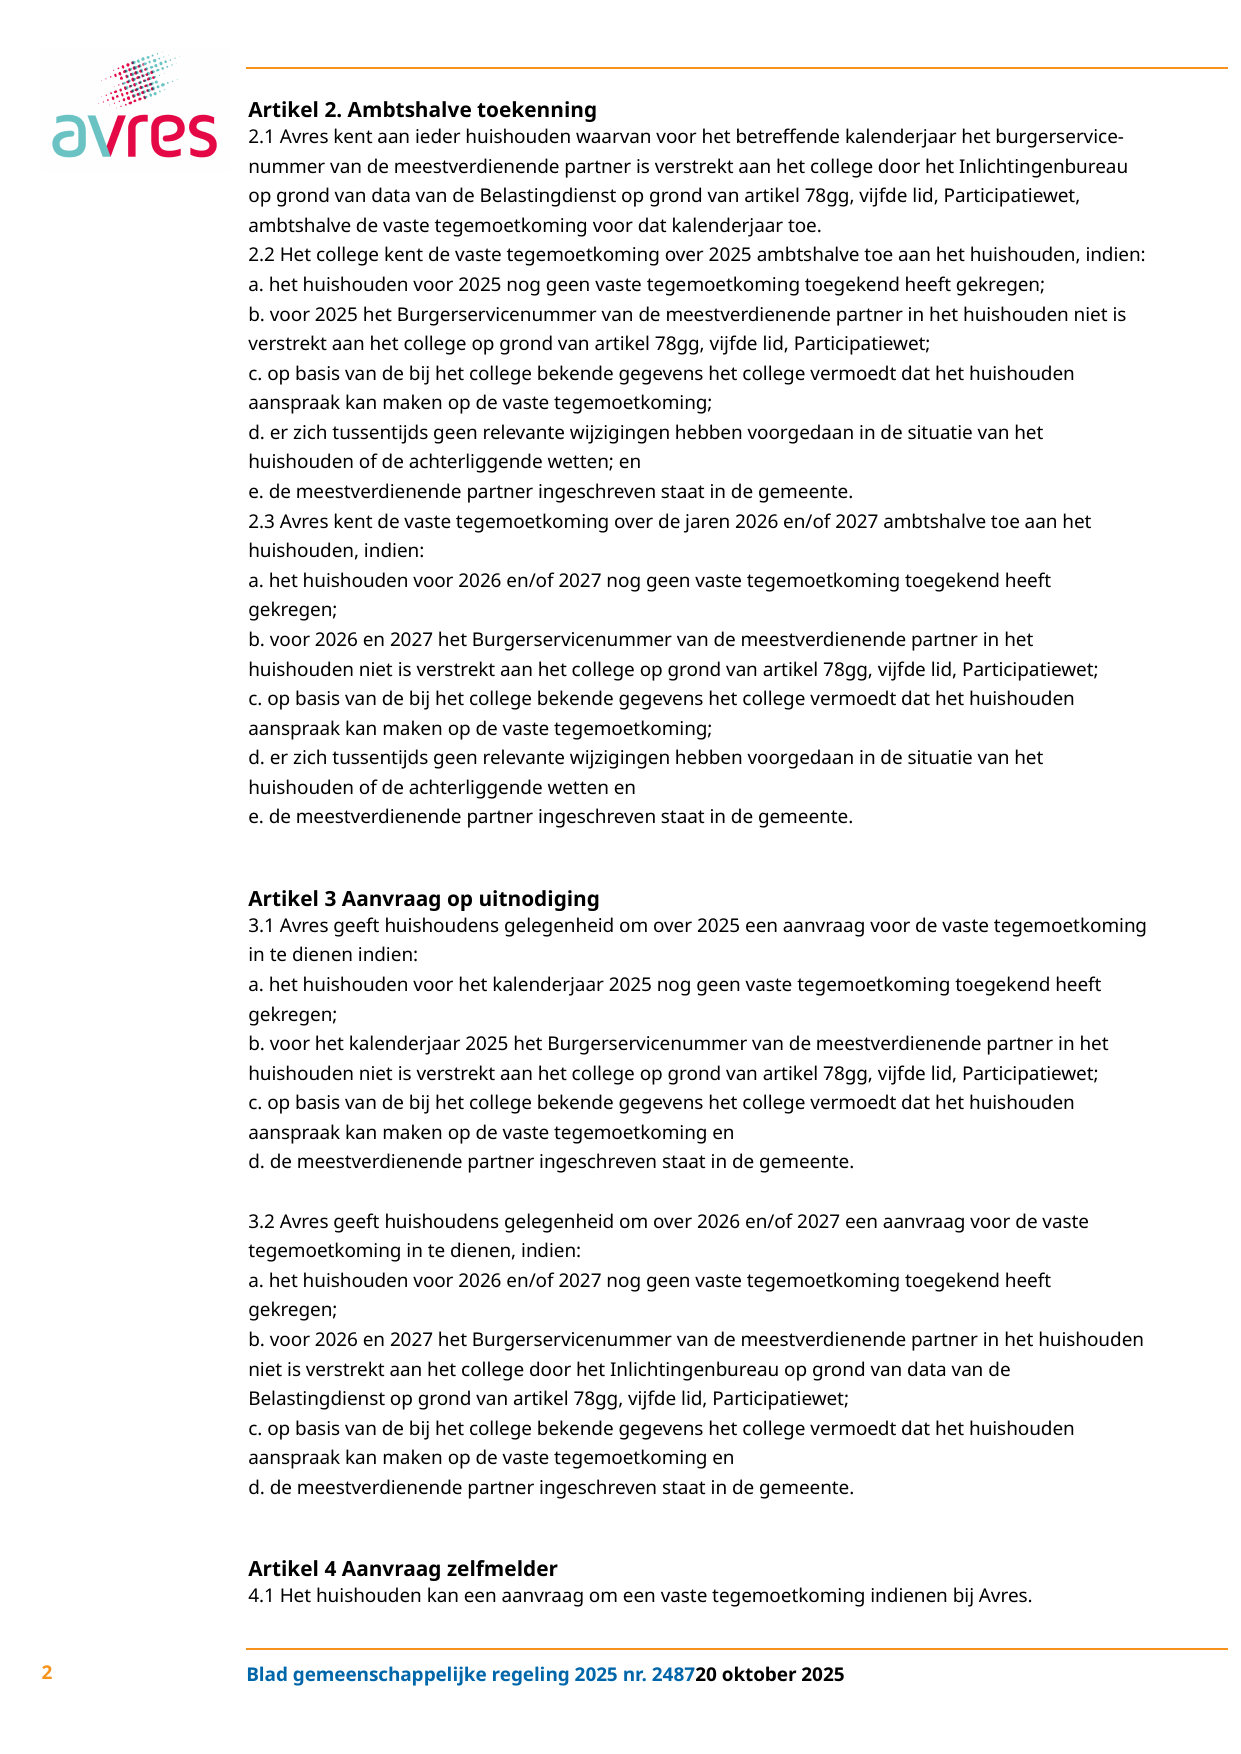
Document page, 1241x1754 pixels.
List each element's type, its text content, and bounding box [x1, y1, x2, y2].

text 2.1 Avres kent aan ieder huishouden waarvan voor het betreffende kalenderjaar het burgerservice-nummer van de meestverdienende partner is verstrekt aan het college door het Inlichtingenbureau op grond van data van de Belastingdienst op grond van artikel 78gg, vijfde lid, Participatiewet, ambtshalve de vaste tegemoetkoming voor dat kalenderjaar toe. [248, 123, 1152, 238]
text gekregen; [248, 1297, 1152, 1322]
text gekregen; [248, 597, 1152, 622]
text d. er zich tussentijds geen relevante wijzigingen hebben voorgedaan in de situatie van het huishouden of de achterliggende wetten; en [248, 419, 1152, 474]
text d. de meestverdienende partner ingeschreven staat in de gemeente. [248, 1149, 1152, 1174]
picture [41, 47, 231, 172]
text 2.2 Het college kent de vaste tegemoetkoming over 2025 ambtshalve toe aan het huishouden, indien: [248, 242, 1152, 267]
text huishouden of de achterliggende wetten en [248, 774, 1152, 800]
text 3.1 Avres geeft huishoudens gelegenheid om over 2025 een aanvraag voor de vaste tegemoetkoming in te dienen indien: [248, 912, 1152, 967]
text e. de meestverdienende partner ingeschreven staat in de gemeente. [248, 478, 1152, 504]
text Artikel 2. Ambtshalve toekenning [248, 95, 1152, 123]
text 2.3 Avres kent de vaste tegemoetkoming over de jaren 2026 en/of 2027 ambtshalve toe aan het huishouden, indien: [248, 508, 1152, 563]
text a. het huishouden voor 2025 nog geen vaste tegemoetkoming toegekend heeft gekregen; [248, 271, 1152, 297]
text a. het huishouden voor het kalenderjaar 2025 nog geen vaste tegemoetkoming toegekend heeft gekregen; [248, 971, 1152, 1027]
text a. het huishouden voor 2026 en/of 2027 nog geen vaste tegemoetkoming toegekend heeft [248, 567, 1152, 593]
text c. op basis van de bij het college bekende gegevens het college vermoedt dat het huishouden aanspraak kan maken op de vaste tegemoetkoming; [248, 685, 1152, 741]
text a. het huishouden voor 2026 en/of 2027 nog geen vaste tegemoetkoming toegekend heeft [248, 1267, 1152, 1293]
text c. op basis van de bij het college bekende gegevens het college vermoedt dat het huishouden aanspraak kan maken op de vaste tegemoetkoming en [248, 1089, 1152, 1145]
text c. op basis van de bij het college bekende gegevens het college vermoedt dat het huishouden aanspraak kan maken op de vaste tegemoetkoming; [248, 360, 1152, 415]
text huishouden niet is verstrekt aan het college op grond van artikel 78gg, vijfde lid, Participatiewet; [248, 656, 1152, 681]
text Artikel 3 Aanvraag op uitnodiging [248, 884, 1152, 912]
text b. voor 2025 het Burgerservicenummer van de meestverdienende partner in het huishouden niet is verstrekt aan het college op grond van artikel 78gg, vijfde lid, Participatiewet; [248, 301, 1152, 356]
text e. de meestverdienende partner ingeschreven staat in de gemeente. [248, 804, 1152, 829]
text b. voor 2026 en 2027 het Burgerservicenummer van de meestverdienende partner in het [248, 626, 1152, 652]
text 3.2 Avres geeft huishoudens gelegenheid om over 2026 en/of 2027 een aanvraag voor de vaste [248, 1208, 1152, 1234]
text d. er zich tussentijds geen relevante wijzigingen hebben voorgedaan in de situatie van het [248, 744, 1152, 770]
text tegemoetkoming in te dienen, indien: [248, 1237, 1152, 1263]
text Artikel 4 Aanvraag zelfmelder [248, 1554, 1152, 1583]
text d. de meestverdienende partner ingeschreven staat in de gemeente. [248, 1474, 1152, 1500]
text b. voor 2026 en 2027 het Burgerservicenummer van de meestverdienende partner in het huishouden niet is verstrekt aan het college door het Inlichtingenbureau op grond van data van de Belastingdienst op grond van artikel 78gg, vijfde lid, Participatiewet; [248, 1326, 1152, 1411]
text 4.1 Het huishouden kan een aanvraag om een vaste tegemoetkoming indienen bij Avres. [248, 1583, 1152, 1608]
text c. op basis van de bij het college bekende gegevens het college vermoedt dat het huishouden aanspraak kan maken op de vaste tegemoetkoming en [248, 1415, 1152, 1470]
text b. voor het kalenderjaar 2025 het Burgerservicenummer van de meestverdienende partner in het huishouden niet is verstrekt aan het college op grond van artikel 78gg, vijfde lid, Participatiewet; [248, 1030, 1152, 1086]
